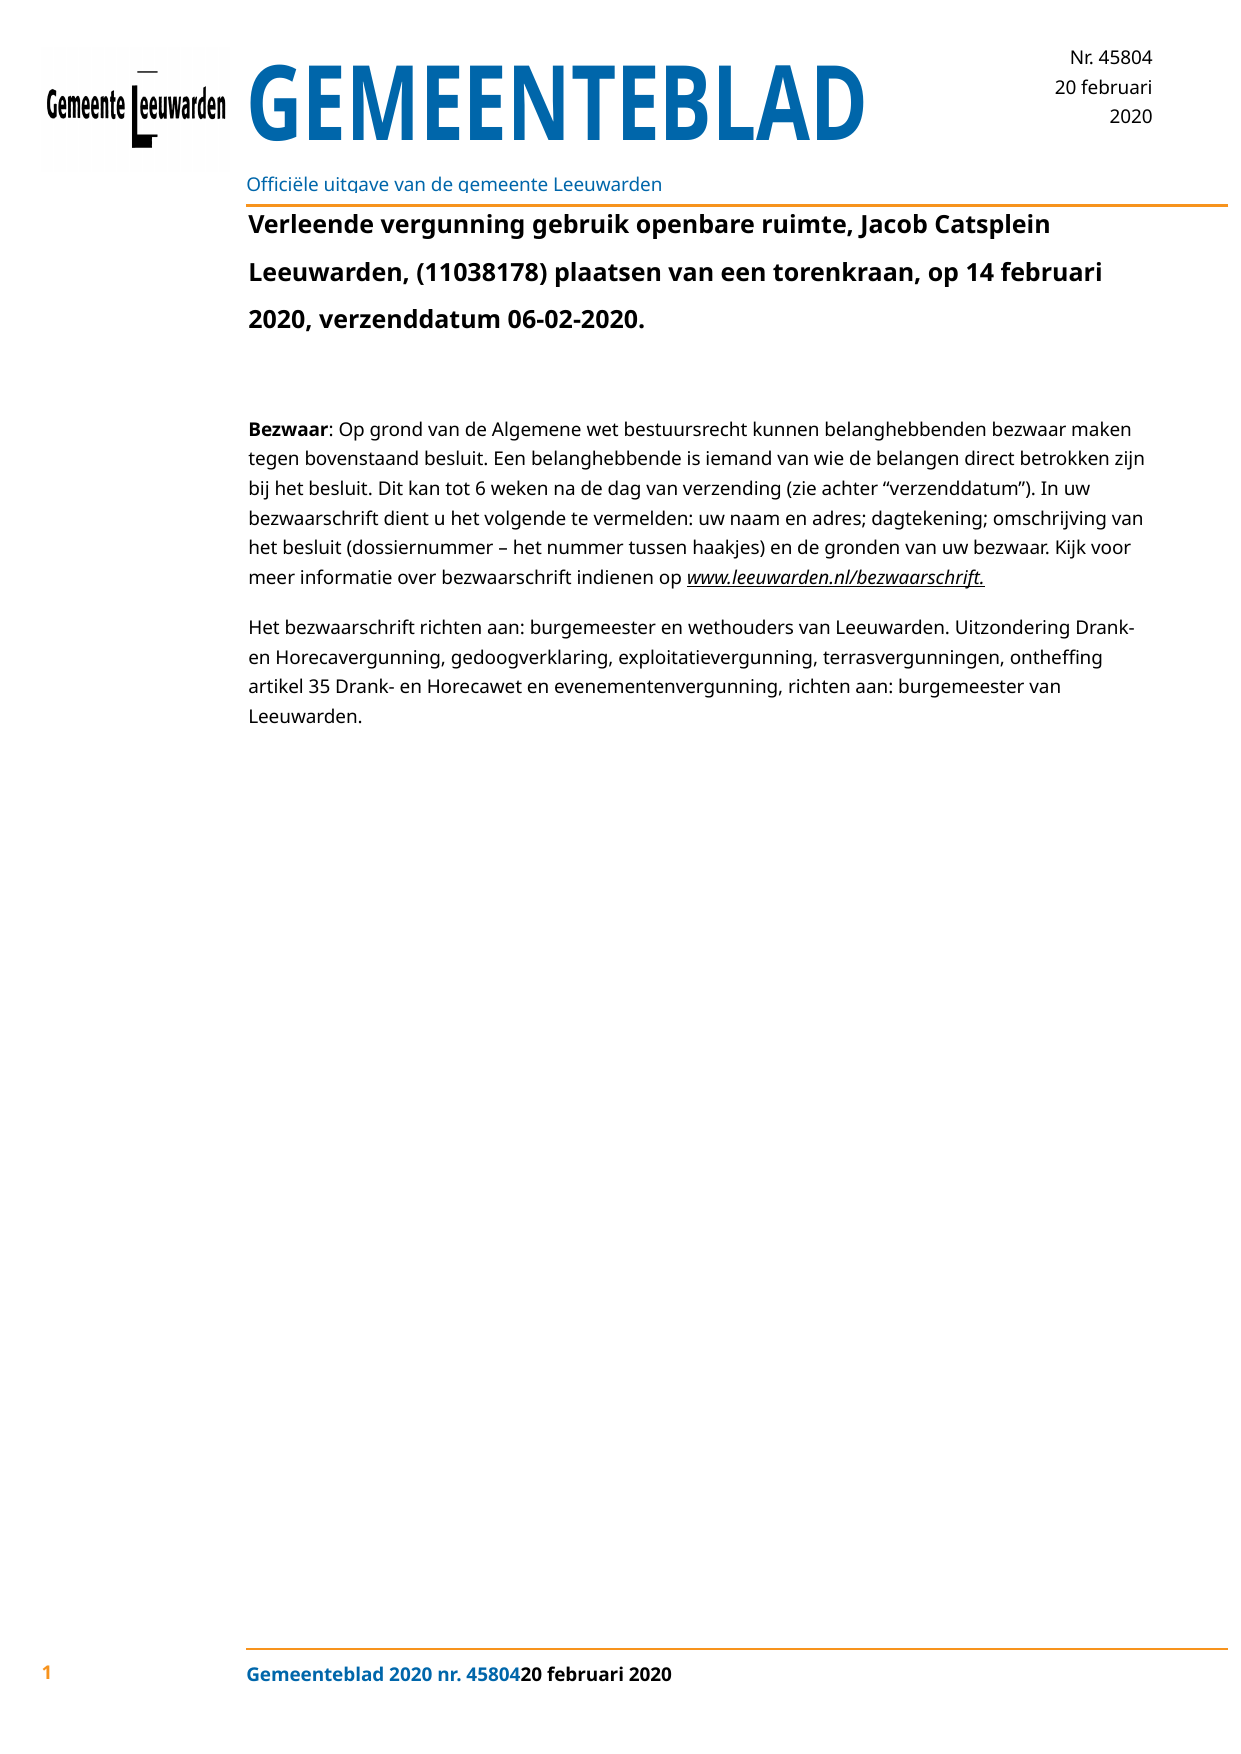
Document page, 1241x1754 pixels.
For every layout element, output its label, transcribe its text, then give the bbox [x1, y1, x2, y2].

text Verleende vergunning gebruik openbare ruimte, Jacob Catsplein Leeuwarden, (11038178) plaatsen van een torenkraan, op 14 februari 2020, verzenddatum 06-02-2020. [248, 207, 1152, 336]
picture [41, 47, 231, 172]
text Bezwaar: Op grond van de Algemene wet bestuursrecht kunnen belanghebbenden bezwaar maken tegen bovenstaand besluit. Een belanghebbende is iemand van wie de belangen direct betrokken zijn bij het besluit. Dit kan tot 6 weken na de dag van verzending (zie achter “verzenddatum”). In uw bezwaarschrift dient u het volgende te vermelden: uw naam en adres; dagtekening; omschrijving van het besluit (dossiernummer – het nummer tussen haakjes) en de gronden van uw bezwaar. Kijk voor meer informatie over bezwaarschrift indienen op www.leeuwarden.nl/bezwaarschrift. [248, 416, 1152, 589]
text Het bezwaarschrift richten aan: burgemeester en wethouders van Leeuwarden. Uitzondering Drank- en Horecavergunning, gedoogverklaring, exploitatievergunning, terrasvergunningen, ontheffing artikel 35 Drank- en Horecawet en evenementenvergunning, richten aan: burgemeester van Leeuwarden. [248, 614, 1152, 729]
